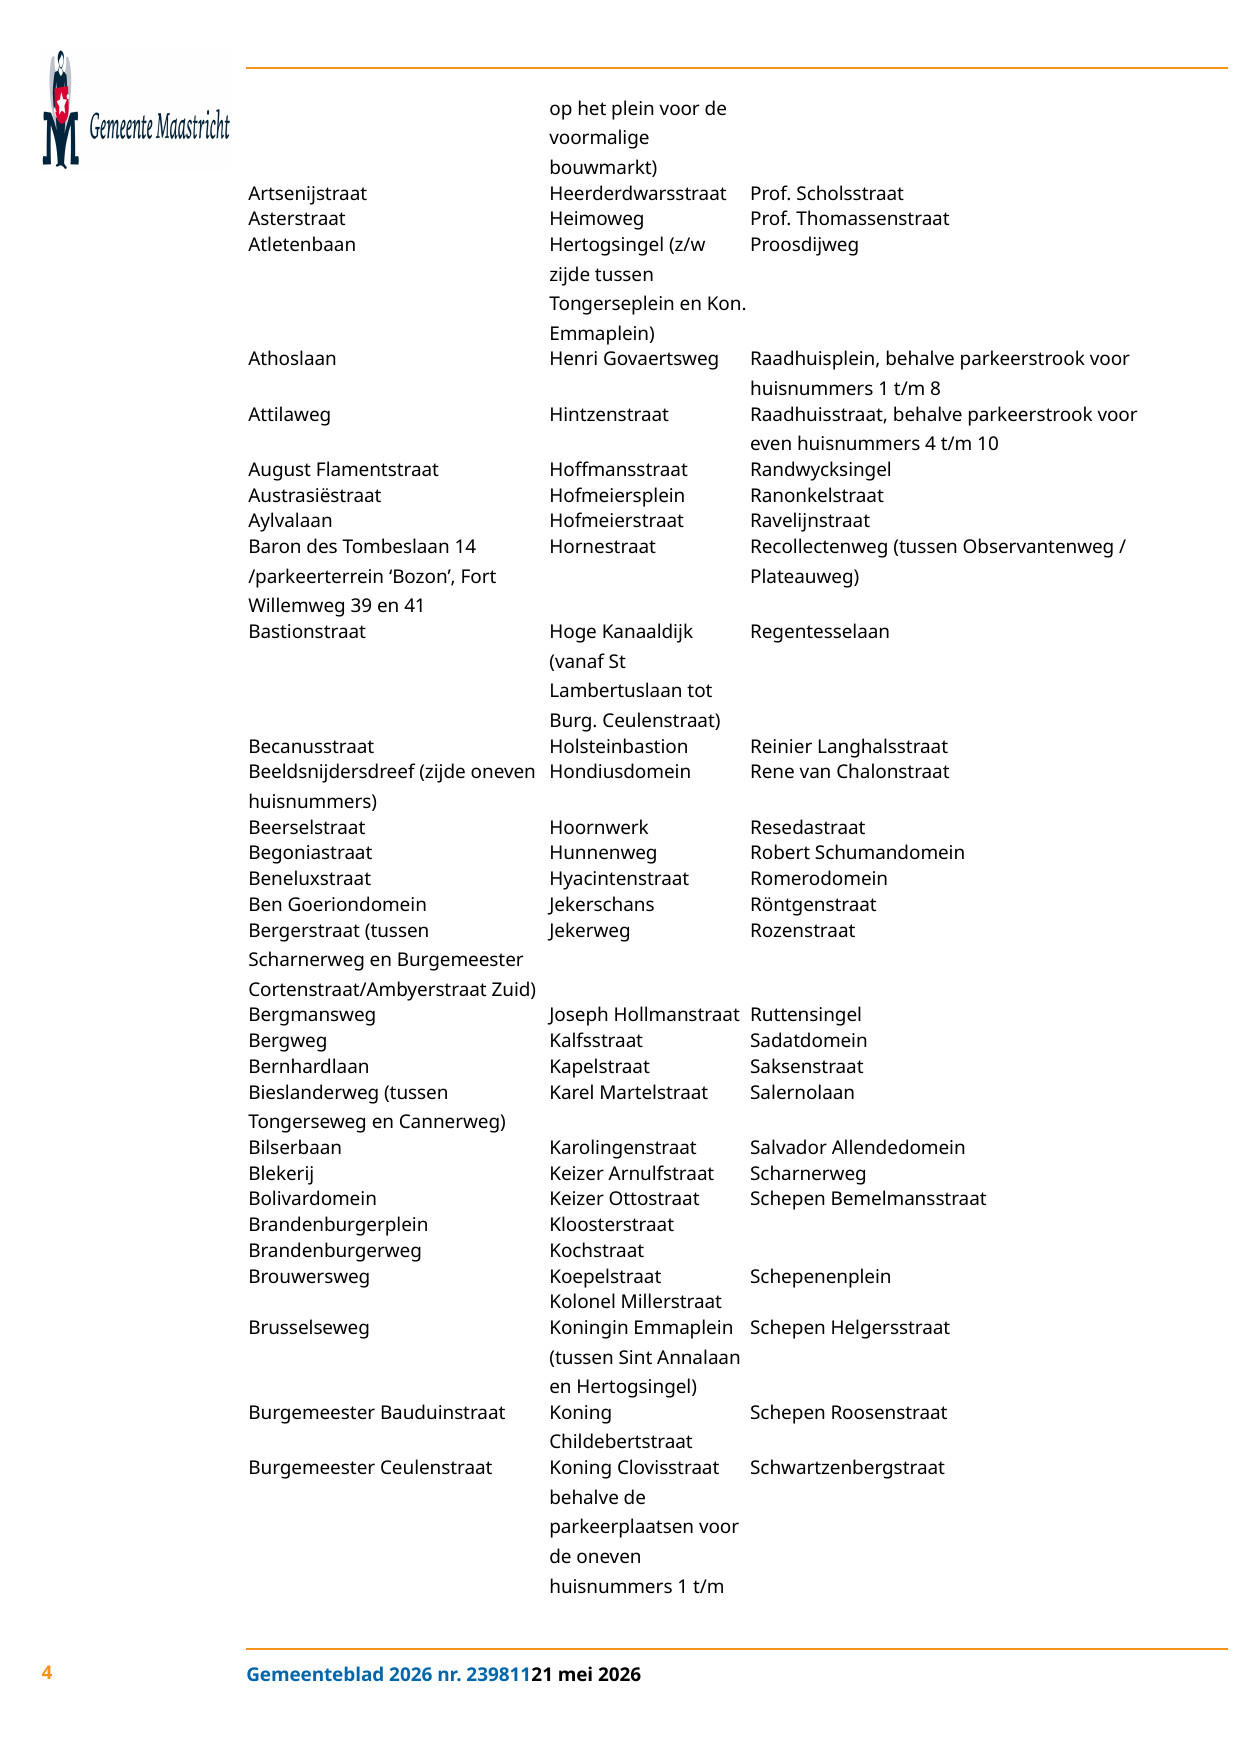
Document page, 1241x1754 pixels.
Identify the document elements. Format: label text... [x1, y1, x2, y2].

table_cell Proosdijweg [750, 231, 1152, 346]
table_cell Heerderdwarsstraat [549, 180, 750, 205]
table_cell Schepen Roosenstraat [750, 1399, 1152, 1454]
table_cell Keizer Ottostraat [549, 1186, 750, 1211]
table_cell Raadhuisplein, behalve parkeerstrook voor huisnummers 1 t/m 8 [750, 346, 1152, 401]
table_cell Koningin Emmaplein (tussen Sint Annalaan en Hertogsingel) [549, 1314, 750, 1399]
table_cell Hertogsingel (z/w zijde tussen Tongerseplein en Kon. Emmaplein) [549, 231, 750, 346]
table_cell Kapelstraat [549, 1053, 750, 1079]
table_cell Ravelijnstraat [750, 508, 1152, 533]
table_cell Brusselseweg [248, 1314, 549, 1399]
table_cell Heimoweg [549, 205, 750, 231]
table_cell Röntgenstraat [750, 891, 1152, 917]
table_cell Beeldsnijdersdreef (zijde oneven huisnummers) [248, 759, 549, 814]
table_cell Bernhardlaan [248, 1053, 549, 1079]
table_cell Hondiusdomein [549, 759, 750, 814]
table_cell Jekerschans [549, 891, 750, 917]
table_cell Romerodomein [750, 865, 1152, 891]
table_cell Koning Childebertstraat [549, 1399, 750, 1454]
table_cell Hoornwerk [549, 814, 750, 839]
table_cell Brandenburgerweg [248, 1237, 549, 1263]
table_cell Ruttensingel [750, 1002, 1152, 1027]
table_cell Bergweg [248, 1028, 549, 1053]
table_cell [750, 1237, 1152, 1263]
table_cell Salvador Allendedomein [750, 1134, 1152, 1160]
table_cell Blekerij [248, 1160, 549, 1186]
table_cell Saksenstraat [750, 1053, 1152, 1079]
table_cell Hofmeiersplein [549, 482, 750, 508]
table_cell Austrasiëstraat [248, 482, 549, 508]
table_cell Schepen Bemelmansstraat [750, 1186, 1152, 1211]
table_cell Burgemeester Bauduinstraat [248, 1399, 549, 1454]
table_cell Sadatdomein [750, 1028, 1152, 1053]
table_cell Beneluxstraat [248, 865, 549, 891]
table_cell Karel Martelstraat [549, 1079, 750, 1134]
table_cell Reinier Langhalsstraat [750, 733, 1152, 758]
table_cell Robert Schumandomein [750, 840, 1152, 865]
table_cell Salernolaan [750, 1079, 1152, 1134]
table_cell [750, 1211, 1152, 1237]
table_cell August Flamentstraat [248, 456, 549, 482]
table_cell Bolivardomein [248, 1186, 549, 1211]
table_cell Resedastraat [750, 814, 1152, 839]
table_cell Randwycksingel [750, 456, 1152, 482]
table_cell Keizer Arnulfstraat [549, 1160, 750, 1186]
table_cell Hoge Kanaaldijk (vanaf St Lambertuslaan tot Burg. Ceulenstraat) [549, 618, 750, 733]
table_cell Burgemeester Ceulenstraat [248, 1455, 549, 1598]
table_cell [248, 1289, 549, 1314]
table_cell Ben Goeriondomein [248, 891, 549, 917]
table_cell Aylvalaan [248, 508, 549, 533]
table_cell Schepenenplein [750, 1263, 1152, 1288]
table_cell Hunnenweg [549, 840, 750, 865]
table_cell Prof. Thomassenstraat [750, 205, 1152, 231]
table_cell Kochstraat [549, 1237, 750, 1263]
table_cell Artsenijstraat [248, 180, 549, 205]
table_cell Regentesselaan [750, 618, 1152, 733]
table_cell Hornestraat [549, 534, 750, 618]
table_cell [248, 95, 549, 180]
table_cell Athoslaan [248, 346, 549, 401]
table_cell Recollectenweg (tussen Observantenweg / Plateauweg) [750, 534, 1152, 618]
table_cell Atletenbaan [248, 231, 549, 346]
table_cell Koepelstraat [549, 1263, 750, 1288]
table_cell Koning Clovisstraat behalve de parkeerplaatsen voor de oneven huisnummers 1 t/m [549, 1455, 750, 1598]
table_cell Baron des Tombeslaan 14 /parkeerterrein ‘Bozon’, Fort Willemweg 39 en 41 [248, 534, 549, 618]
table_cell op het plein voor de voormalige bouwmarkt) [549, 95, 750, 180]
table_cell Brouwersweg [248, 1263, 549, 1288]
table_cell Hyacintenstraat [549, 865, 750, 891]
table_cell Kloosterstraat [549, 1211, 750, 1237]
table_cell Bieslanderweg (tussen Tongerseweg en Cannerweg) [248, 1079, 549, 1134]
table_cell Schepen Helgersstraat [750, 1314, 1152, 1399]
table_cell Becanusstraat [248, 733, 549, 758]
table_cell Brandenburgerplein [248, 1211, 549, 1237]
table_cell Hintzenstraat [549, 401, 750, 456]
table_cell Joseph Hollmanstraat [549, 1002, 750, 1027]
table_cell Schwartzenbergstraat [750, 1455, 1152, 1598]
picture [41, 47, 231, 172]
table_cell Begoniastraat [248, 840, 549, 865]
table_cell [750, 95, 1152, 180]
table_cell Ranonkelstraat [750, 482, 1152, 508]
table_cell [750, 1289, 1152, 1314]
table_cell Kolonel Millerstraat [549, 1289, 750, 1314]
table_cell Holsteinbastion [549, 733, 750, 758]
table_cell Bilserbaan [248, 1134, 549, 1160]
table_cell Bergmansweg [248, 1002, 549, 1027]
table_cell Beerselstraat [248, 814, 549, 839]
table_cell Asterstraat [248, 205, 549, 231]
table_cell Scharnerweg [750, 1160, 1152, 1186]
table_cell Raadhuisstraat, behalve parkeer­strook voor even huisnummers 4 t/m 10 [750, 401, 1152, 456]
table_cell Hofmeierstraat [549, 508, 750, 533]
table_cell Bastionstraat [248, 618, 549, 733]
table_cell Rozenstraat [750, 917, 1152, 1002]
table_cell Karolingenstraat [549, 1134, 750, 1160]
table_cell Rene van Chalonstraat [750, 759, 1152, 814]
table_cell Kalfsstraat [549, 1028, 750, 1053]
table_cell Henri Govaertsweg [549, 346, 750, 401]
table_cell Jekerweg [549, 917, 750, 1002]
table_cell Bergerstraat (tussen Scharnerweg en Burgemeester Cortenstraat/Ambyerstraat Zuid) [248, 917, 549, 1002]
table_cell Hoffmansstraat [549, 456, 750, 482]
table_cell Prof. Scholsstraat [750, 180, 1152, 205]
table_cell Attilaweg [248, 401, 549, 456]
